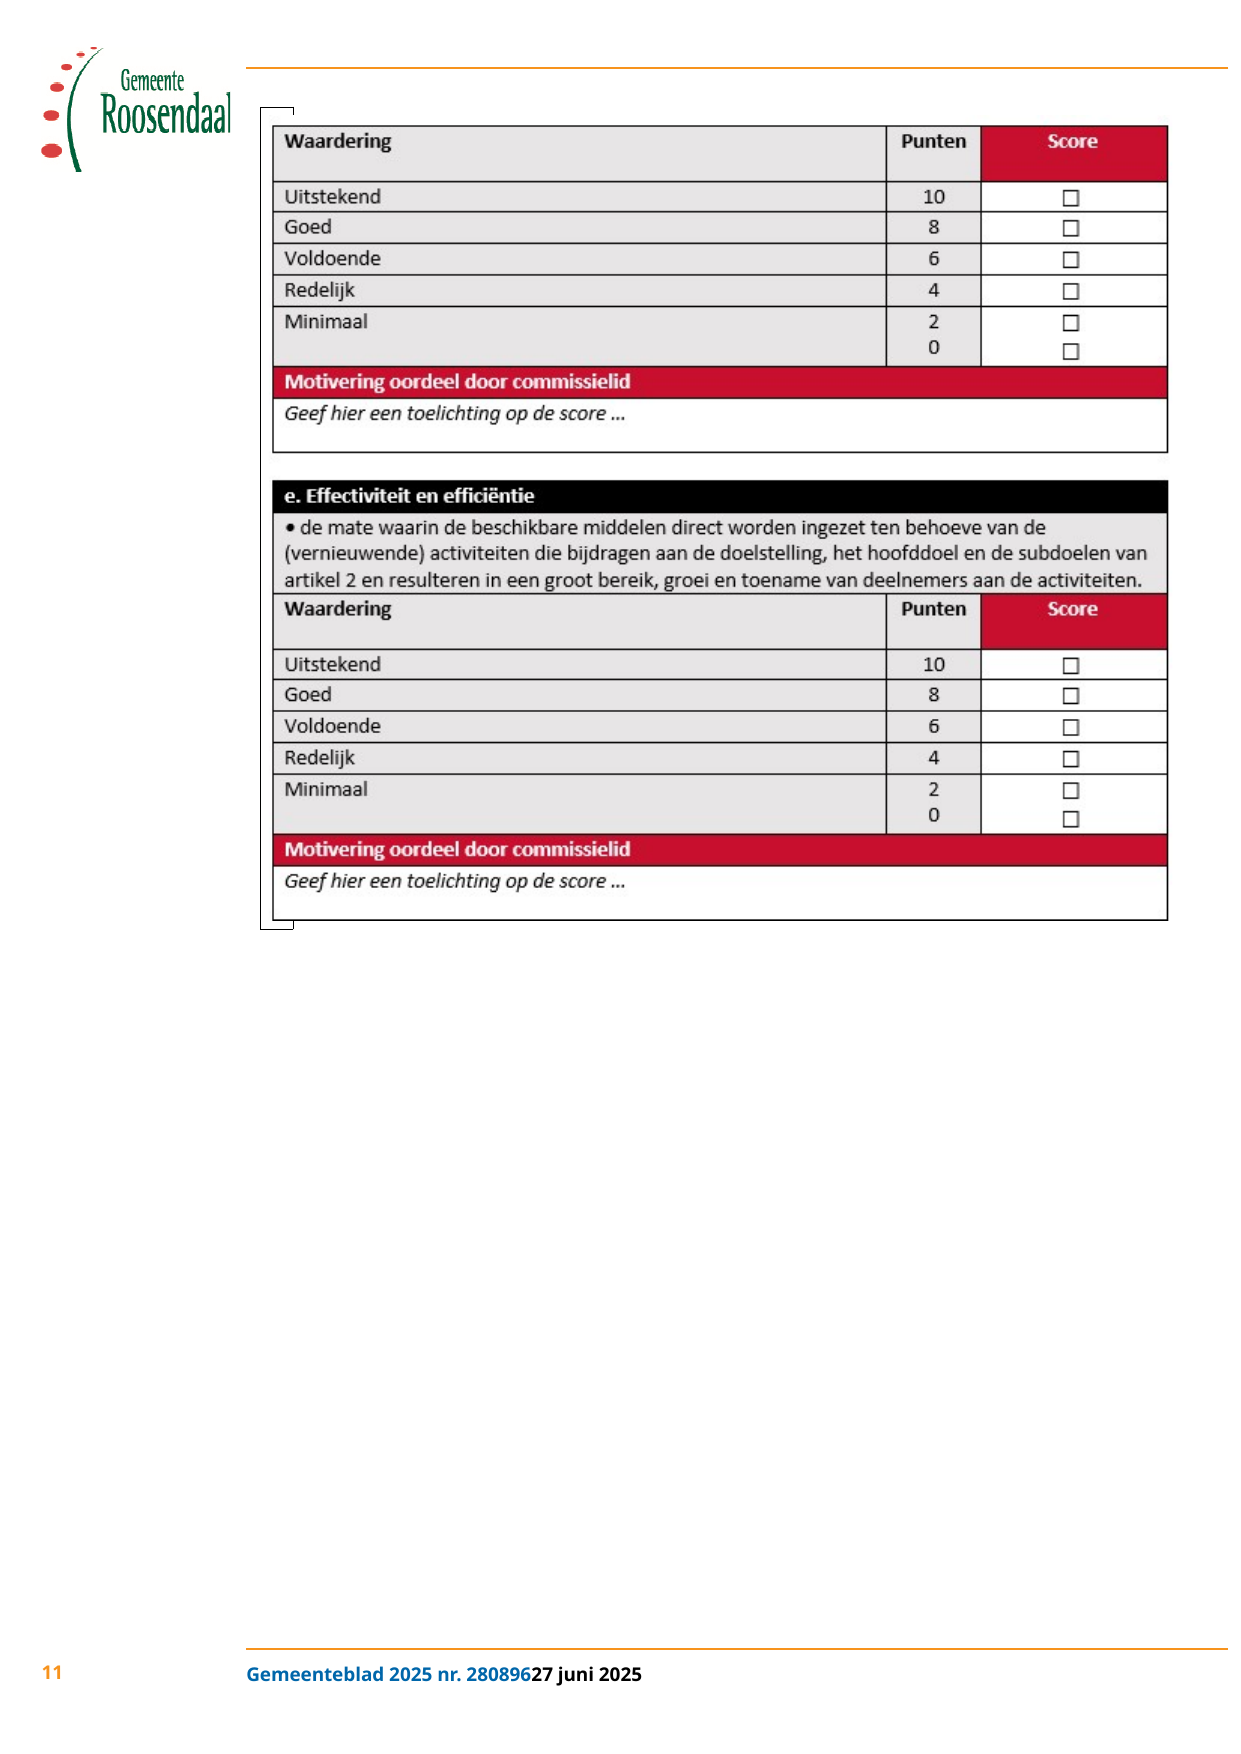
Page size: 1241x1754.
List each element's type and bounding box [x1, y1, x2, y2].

picture [268, 115, 1173, 921]
picture [41, 47, 231, 172]
